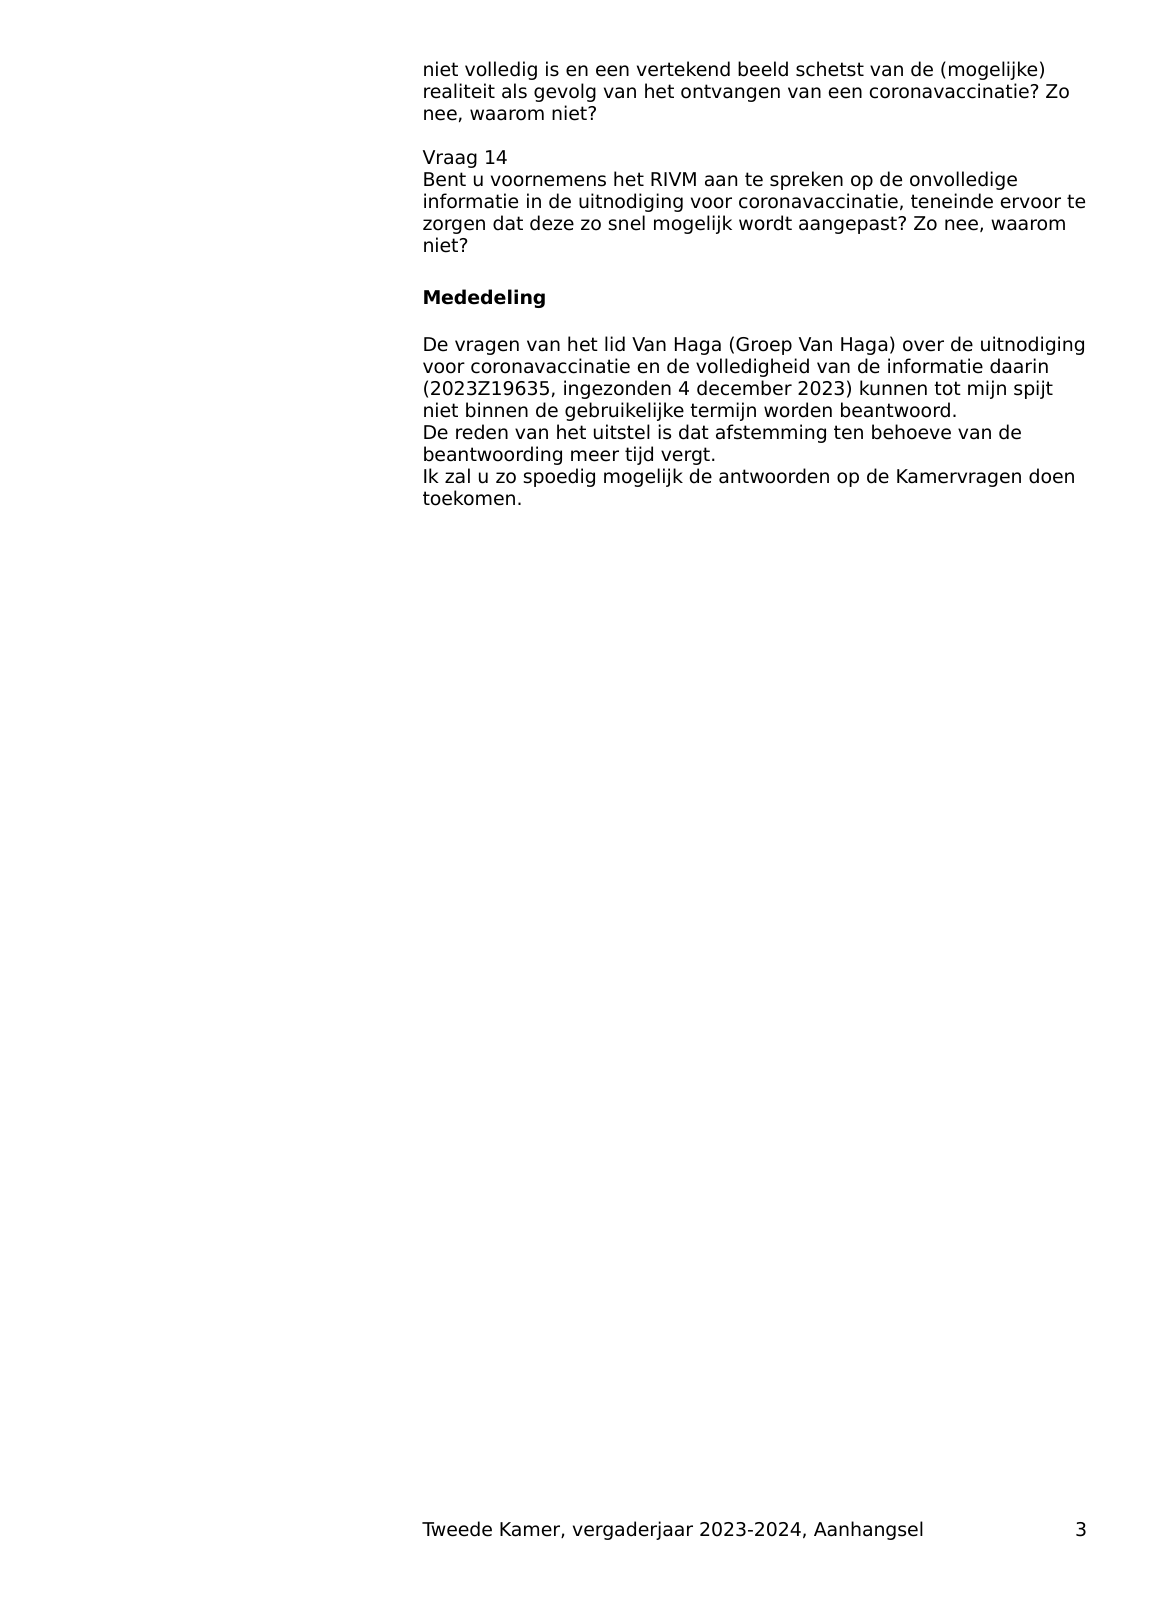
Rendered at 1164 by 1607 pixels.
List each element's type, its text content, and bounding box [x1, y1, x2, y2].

text De vragen van het lid Van Haga (Groep Van Haga) over de uitnodiging voor coronavaccinatie en de volledigheid van de informatie daarin (2023Z19635, ingezonden 4 december 2023) kunnen tot mijn spijt niet binnen de gebruikelijke termijn worden beantwoord. [422, 334, 1087, 422]
text Ik zal u zo spoedig mogelijk de antwoorden op de Kamervragen doen toekomen. [422, 466, 1087, 510]
text Vraag 14 [422, 147, 1087, 169]
subtitle Mededeling [422, 287, 1087, 309]
text De reden van het uitstel is dat afstemming ten behoeve van de beantwoording meer tijd vergt. [422, 422, 1087, 466]
text niet volledig is en een vertekend beeld schetst van de (mogelijke) realiteit als gevolg van het ontvangen van een coronavaccinatie? Zo nee, waarom niet? [422, 59, 1087, 125]
text Bent u voornemens het RIVM aan te spreken op de onvolledige informatie in de uitnodiging voor coronavaccinatie, teneinde ervoor te zorgen dat deze zo snel mogelijk wordt aangepast? Zo nee, waarom niet? [422, 169, 1087, 257]
